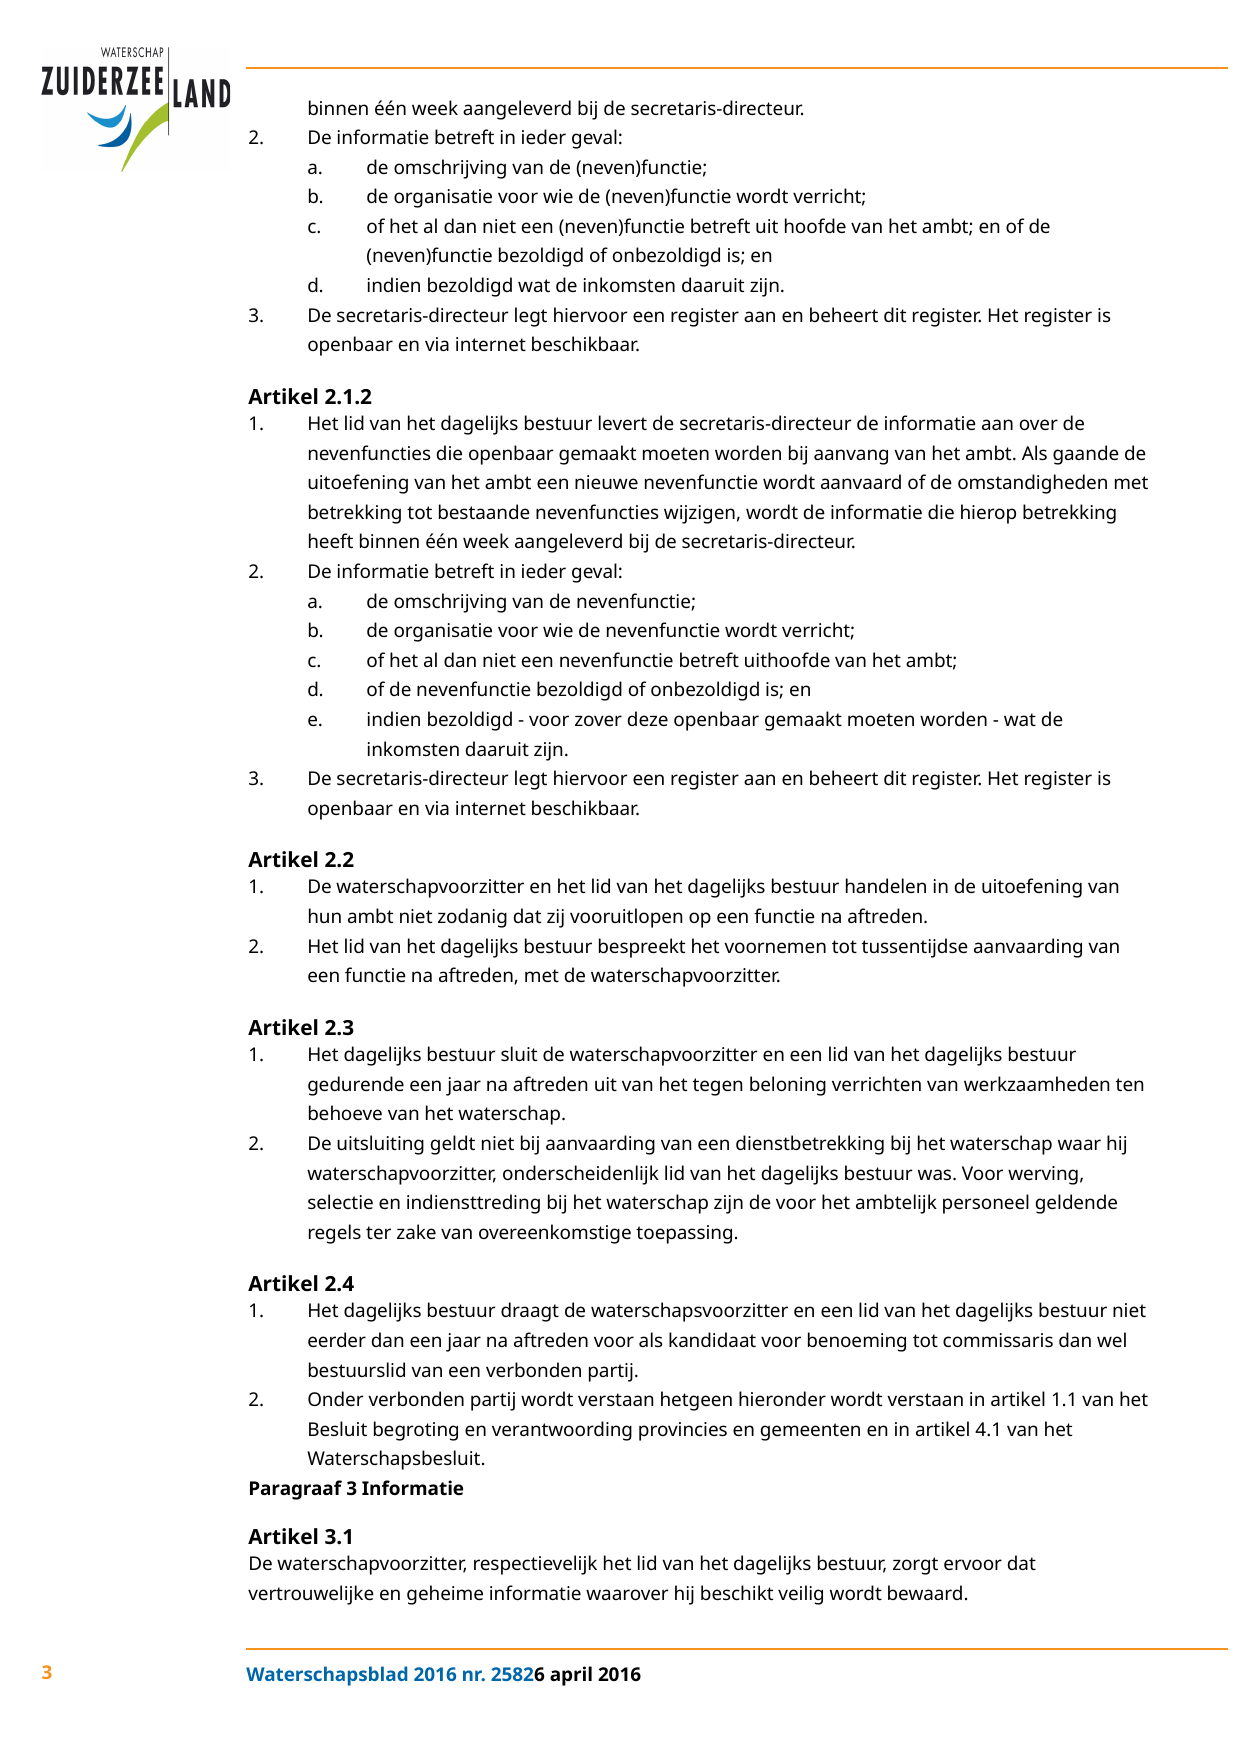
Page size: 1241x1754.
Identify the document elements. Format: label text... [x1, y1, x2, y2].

list binnen één week aangeleverd bij de secretaris-directeur. [248, 95, 1152, 121]
list De uitsluiting geldt niet bij aanvaarding van een dienstbetrekking bij het waterschap waar hij waterschapvoorzitter, onderscheidenlijk lid van het dagelijks bestuur was. Voor werving, selectie en indiensttreding bij het waterschap zijn de voor het ambtelijk personeel geldende regels ter zake van overeenkomstige toepassing. [248, 1130, 1152, 1244]
picture [41, 47, 231, 172]
text De waterschapvoorzitter, respectievelijk het lid van het dagelijks bestuur, zorgt ervoor dat vertrouwelijke en geheime informatie waarover hij beschikt veilig wordt bewaard. [248, 1550, 1152, 1606]
list of het al dan niet een nevenfunctie betreft uithoofde van het ambt; [307, 647, 1152, 673]
list De waterschapvoorzitter en het lid van het dagelijks bestuur handelen in de uitoefening van hun ambt niet zodanig dat zij vooruitlopen op een functie na aftreden. [248, 874, 1152, 929]
text Artikel 2.3 [248, 1013, 1152, 1041]
list Het dagelijks bestuur draagt de waterschapsvoorzitter en een lid van het dagelijks bestuur niet eerder dan een jaar na aftreden voor als kandidaat voor benoeming tot commissaris dan wel bestuurslid van een verbonden partij. [248, 1298, 1152, 1383]
list de organisatie voor wie de nevenfunctie wordt verricht; [307, 617, 1152, 643]
list De informatie betreft in ieder geval: [248, 558, 1152, 584]
list De informatie betreft in ieder geval: [248, 124, 1152, 150]
text Paragraaf 3 Informatie [248, 1475, 1152, 1501]
text Artikel 2.2 [248, 845, 1152, 874]
list De secretaris-directeur legt hiervoor een register aan en beheert dit register. Het register is openbaar en via internet beschikbaar. [248, 302, 1152, 357]
list indien bezoldigd - voor zover deze openbaar gemaakt moeten worden - wat de inkomsten daaruit zijn. [307, 706, 1152, 761]
list Onder verbonden partij wordt verstaan hetgeen hieronder wordt verstaan in artikel 1.1 van het Besluit begroting en verantwoording provincies en gemeenten en in artikel 4.1 van het Waterschapsbesluit. [248, 1386, 1152, 1471]
text Artikel 2.4 [248, 1269, 1152, 1298]
text Artikel 2.1.2 [248, 382, 1152, 410]
list of het al dan niet een (neven)functie betreft uit hoofde van het ambt; en of de (neven)functie bezoldigd of onbezoldigd is; en [307, 213, 1152, 268]
list indien bezoldigd wat de inkomsten daaruit zijn. [307, 272, 1152, 298]
text Artikel 3.1 [248, 1522, 1152, 1550]
list of de nevenfunctie bezoldigd of onbezoldigd is; en [307, 677, 1152, 702]
list de omschrijving van de (neven)functie; [307, 154, 1152, 180]
list Het dagelijks bestuur sluit de waterschapvoorzitter en een lid van het dagelijks bestuur gedurende een jaar na aftreden uit van het tegen beloning verrichten van werkzaamheden ten behoeve van het waterschap. [248, 1041, 1152, 1126]
list De secretaris-directeur legt hiervoor een register aan en beheert dit register. Het register is openbaar en via internet beschikbaar. [248, 765, 1152, 821]
list de omschrijving van de nevenfunctie; [307, 588, 1152, 613]
list de organisatie voor wie de (neven)functie wordt verricht; [307, 183, 1152, 209]
list Het lid van het dagelijks bestuur levert de secretaris-directeur de informatie aan over de nevenfuncties die openbaar gemaakt moeten worden bij aanvang van het ambt. Als gaande de uitoefening van het ambt een nieuwe nevenfunctie wordt aanvaard of de omstandigheden met betrekking tot bestaande nevenfuncties wijzigen, wordt de informatie die hierop betrekking heeft binnen één week aangeleverd bij de secretaris-directeur. [248, 410, 1152, 554]
list Het lid van het dagelijks bestuur bespreekt het voornemen tot tussentijdse aanvaarding van een functie na aftreden, met de waterschapvoorzitter. [248, 933, 1152, 988]
